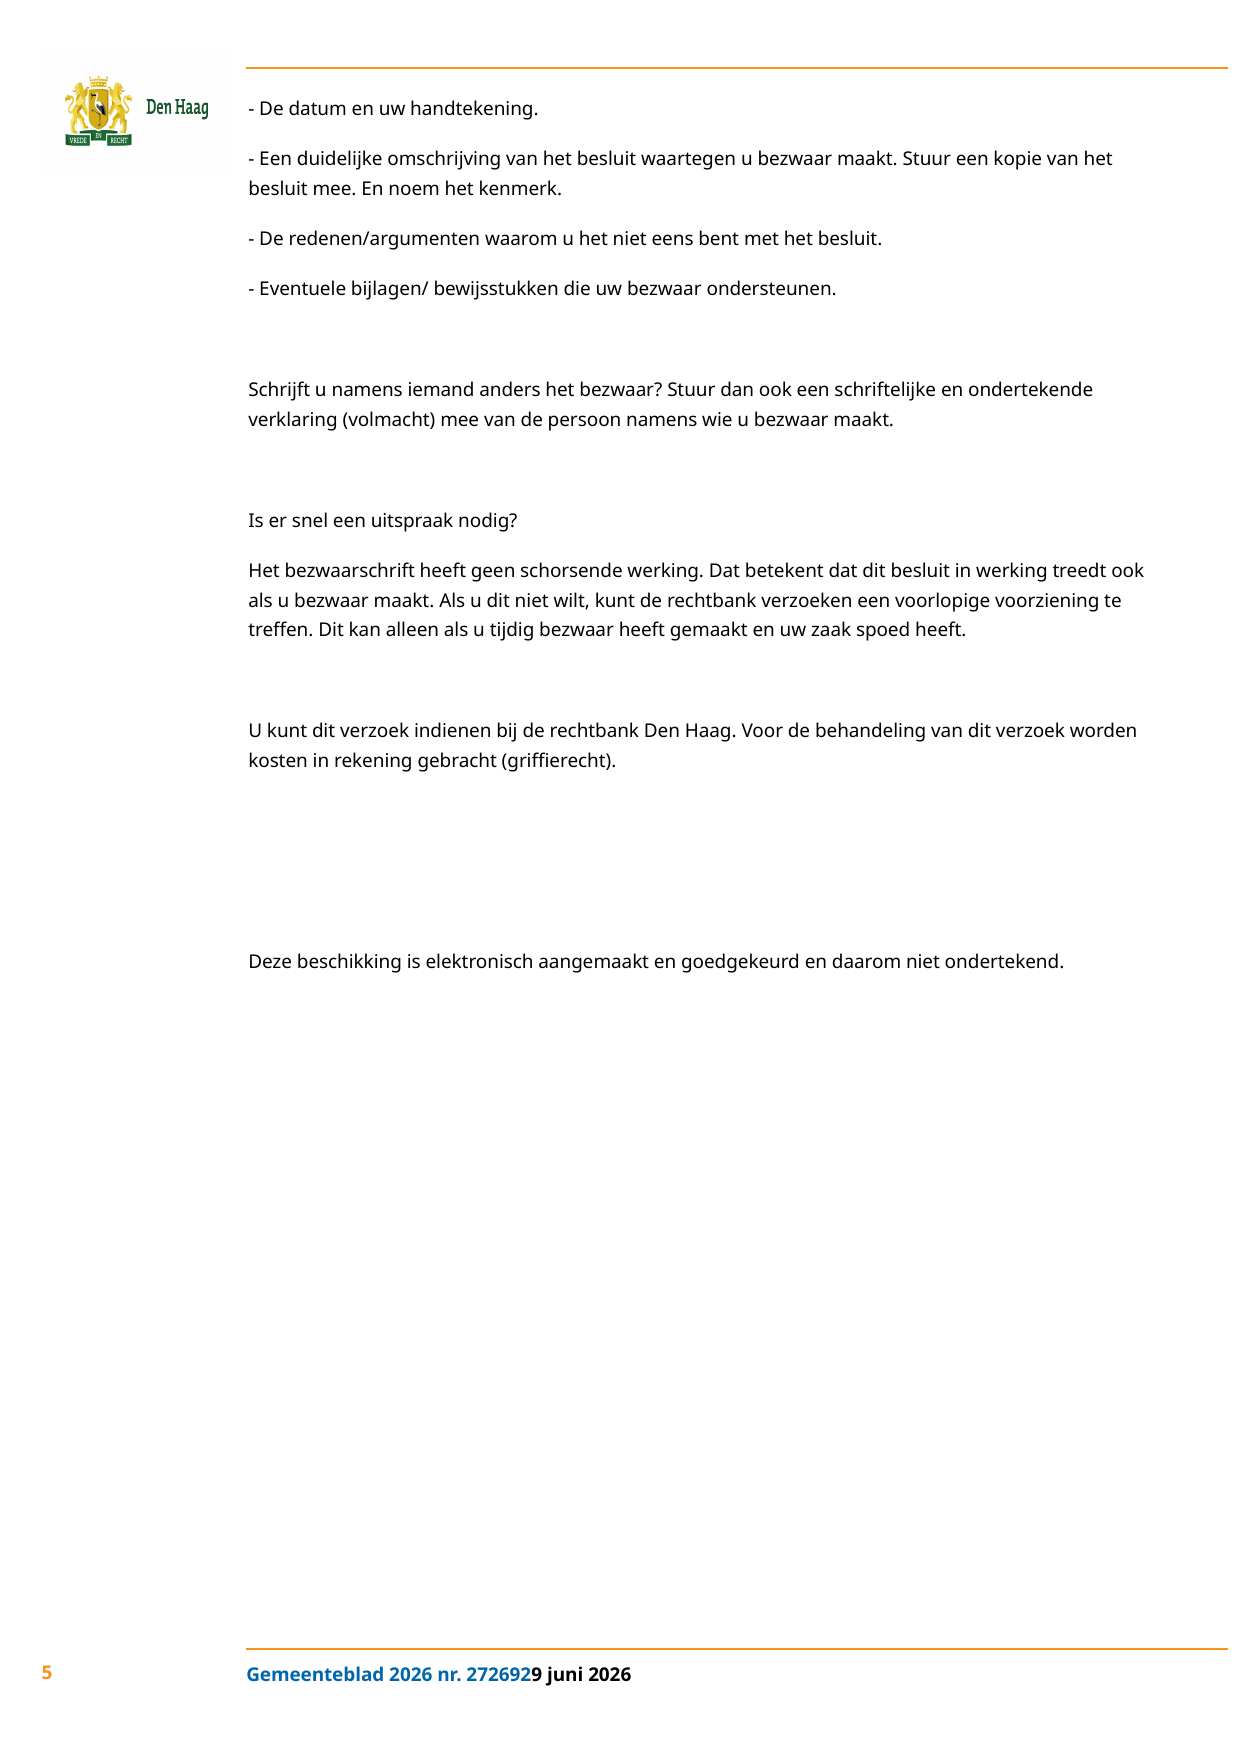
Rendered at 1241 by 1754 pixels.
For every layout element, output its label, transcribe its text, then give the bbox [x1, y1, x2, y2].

text - De datum en uw handtekening. [248, 95, 1152, 121]
text Deze beschikking is elektronisch aangemaakt en goedgekeurd en daarom niet ondertekend. [248, 948, 1152, 974]
picture [41, 47, 231, 172]
text - De redenen/argumenten waarom u het niet eens bent met het besluit. [248, 225, 1152, 251]
text Is er snel een uitspraak nodig? [248, 507, 1152, 533]
text Schrijft u namens iemand anders het bezwaar? Stuur dan ook een schriftelijke en ondertekende verklaring (volmacht) mee van de persoon namens wie u bezwaar maakt. [248, 376, 1152, 432]
text Het bezwaarschrift heeft geen schorsende werking. Dat betekent dat dit besluit in werking treedt ook als u bezwaar maakt. Als u dit niet wilt, kunt de rechtbank verzoeken een voorlopige voorziening te treffen. Dit kan alleen als u tijdig bezwaar heeft gemaakt en uw zaak spoed heeft. [248, 557, 1152, 642]
text U kunt dit verzoek indienen bij de rechtbank Den Haag. Voor de behandeling van dit verzoek worden kosten in rekening gebracht (griffierecht). [248, 717, 1152, 773]
text - Eventuele bijlagen/ bewijsstukken die uw bezwaar ondersteunen. [248, 276, 1152, 301]
text - Een duidelijke omschrijving van het besluit waartegen u bezwaar maakt. Stuur een kopie van het besluit mee. En noem het kenmerk. [248, 145, 1152, 201]
